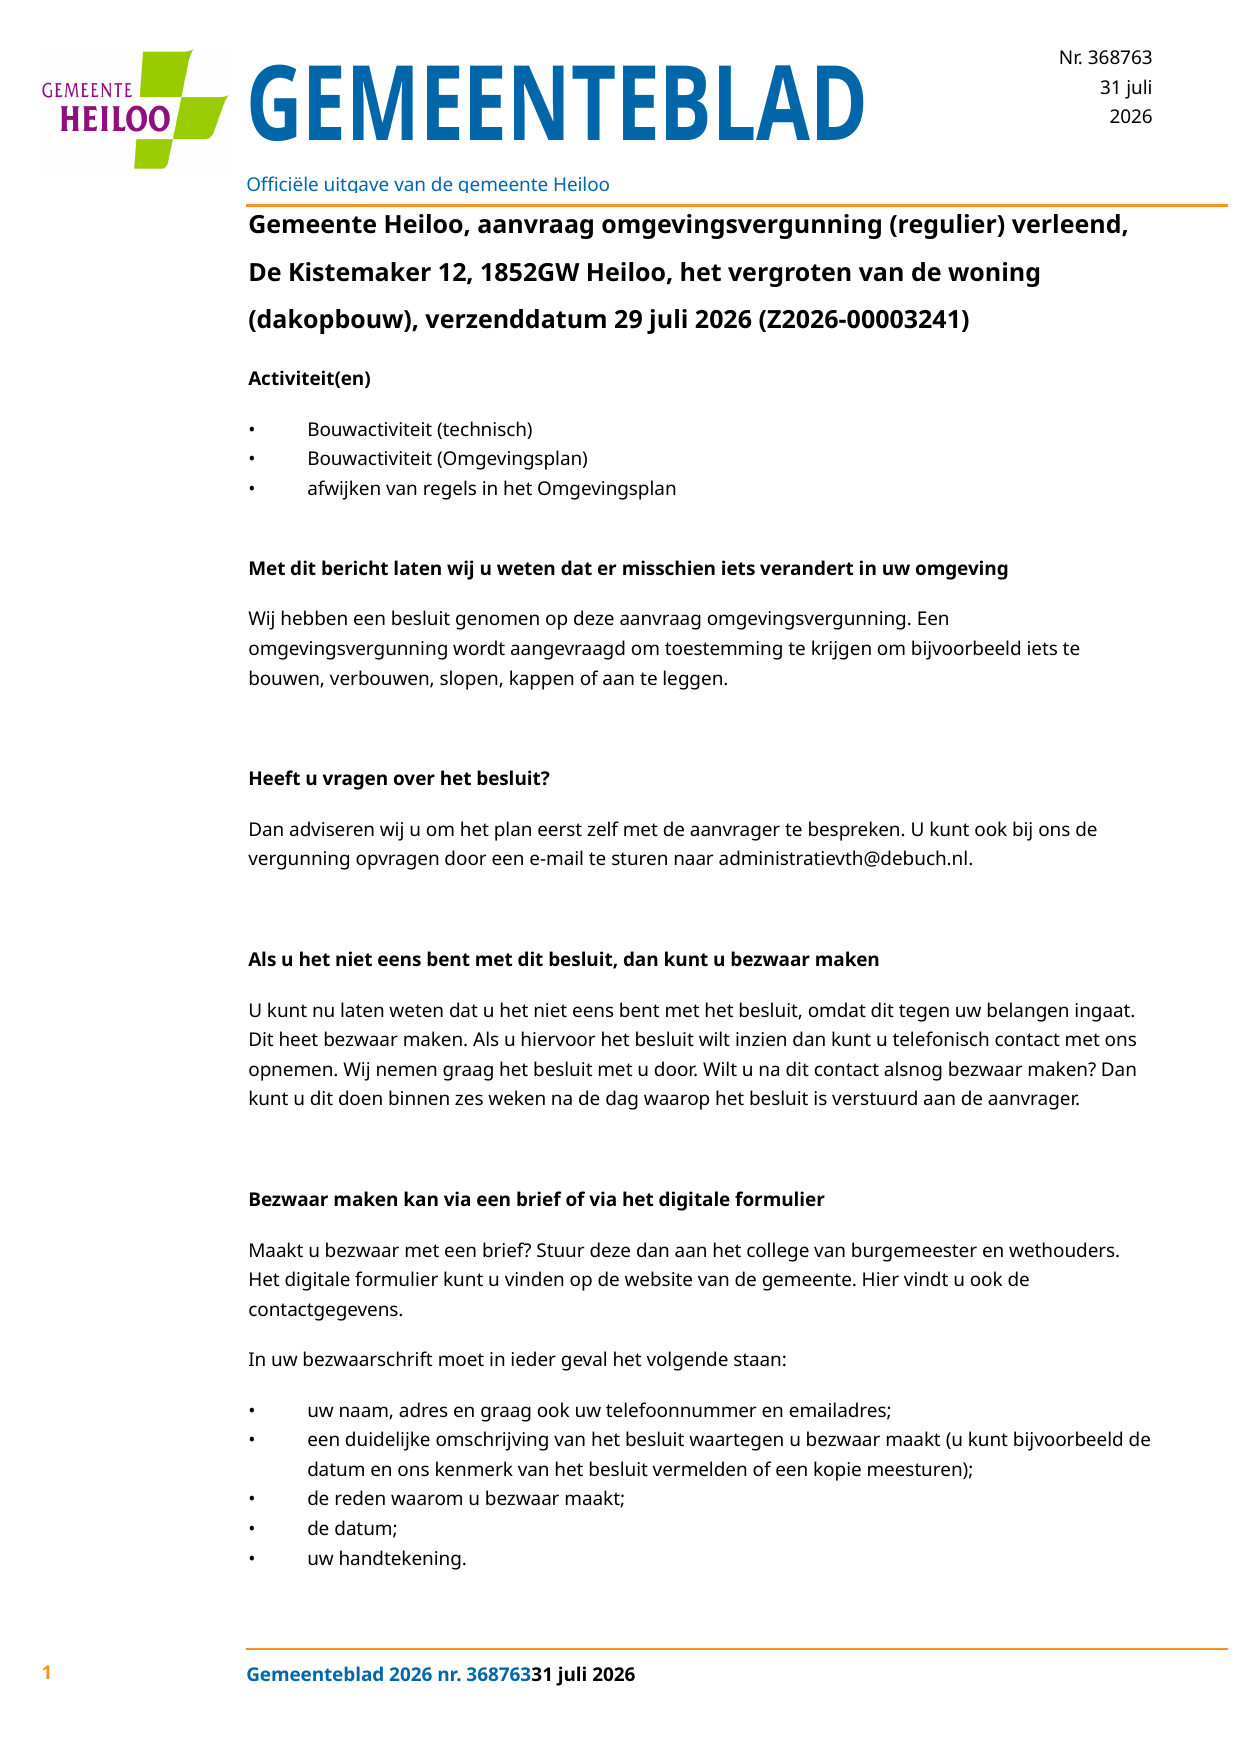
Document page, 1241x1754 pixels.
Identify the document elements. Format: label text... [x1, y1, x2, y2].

text Heeft u vragen over het besluit? [248, 766, 1152, 791]
list de reden waarom u bezwaar maakt; [248, 1486, 1152, 1511]
text In uw bezwaarschrift moet in ieder geval het volgende staan: [248, 1346, 1152, 1372]
list uw handtekening. [248, 1545, 1152, 1570]
text U kunt nu laten weten dat u het niet eens bent met het besluit, omdat dit tegen uw belangen ingaat. Dit heet bezwaar maken. Als u hiervoor het besluit wilt inzien dan kunt u telefonisch contact met ons opnemen. Wij nemen graag het besluit met u door. Wilt u na dit contact alsnog bezwaar maken? Dan kunt u dit doen binnen zes weken na de dag waarop het besluit is verstuurd aan de aanvrager. [248, 997, 1152, 1111]
text Maakt u bezwaar met een brief? Stuur deze dan aan het college van burgemeester en wethouders. Het digitale formulier kunt u vinden op de website van de gemeente. Hier vindt u ook de contactgegevens. [248, 1237, 1152, 1322]
list Bouwactiviteit (Omgevingsplan) [248, 446, 1152, 471]
text Bezwaar maken kan via een brief of via het digitale formulier [248, 1186, 1152, 1212]
list uw naam, adres en graag ook uw telefoonnummer en emailadres; [248, 1397, 1152, 1422]
list afwijken van regels in het Omgevingsplan [248, 475, 1152, 501]
list een duidelijke omschrijving van het besluit waartegen u bezwaar maakt (u kunt bijvoorbeeld de datum en ons kenmerk van het besluit vermelden of een kopie meesturen); [248, 1426, 1152, 1482]
text Als u het niet eens bent met dit besluit, dan kunt u bezwaar maken [248, 946, 1152, 972]
text Wij hebben een besluit genomen op deze aanvraag omgevingsvergunning. Een omgevingsvergunning wordt aangevraagd om toestemming te krijgen om bijvoorbeeld iets te bouwen, verbouwen, slopen, kappen of aan te leggen. [248, 606, 1152, 690]
list de datum; [248, 1515, 1152, 1541]
picture [41, 47, 231, 172]
text Dan adviseren wij u om het plan eerst zelf met de aanvrager te bespreken. U kunt ook bij ons de vergunning opvragen door een e-mail te sturen naar administratievth@debuch.nl. [248, 816, 1152, 871]
text Met dit bericht laten wij u weten dat er misschien iets verandert in uw omgeving [248, 555, 1152, 581]
list Bouwactiviteit (technisch) [248, 416, 1152, 442]
text Activiteit(en) [248, 366, 1152, 391]
text Gemeente Heiloo, aanvraag omgevingsvergunning (regulier) verleend, De Kistemaker 12, 1852GW Heiloo, het vergroten van de woning (dakopbouw), verzenddatum 29 juli 2026 (Z2026-00003241) [248, 207, 1152, 336]
